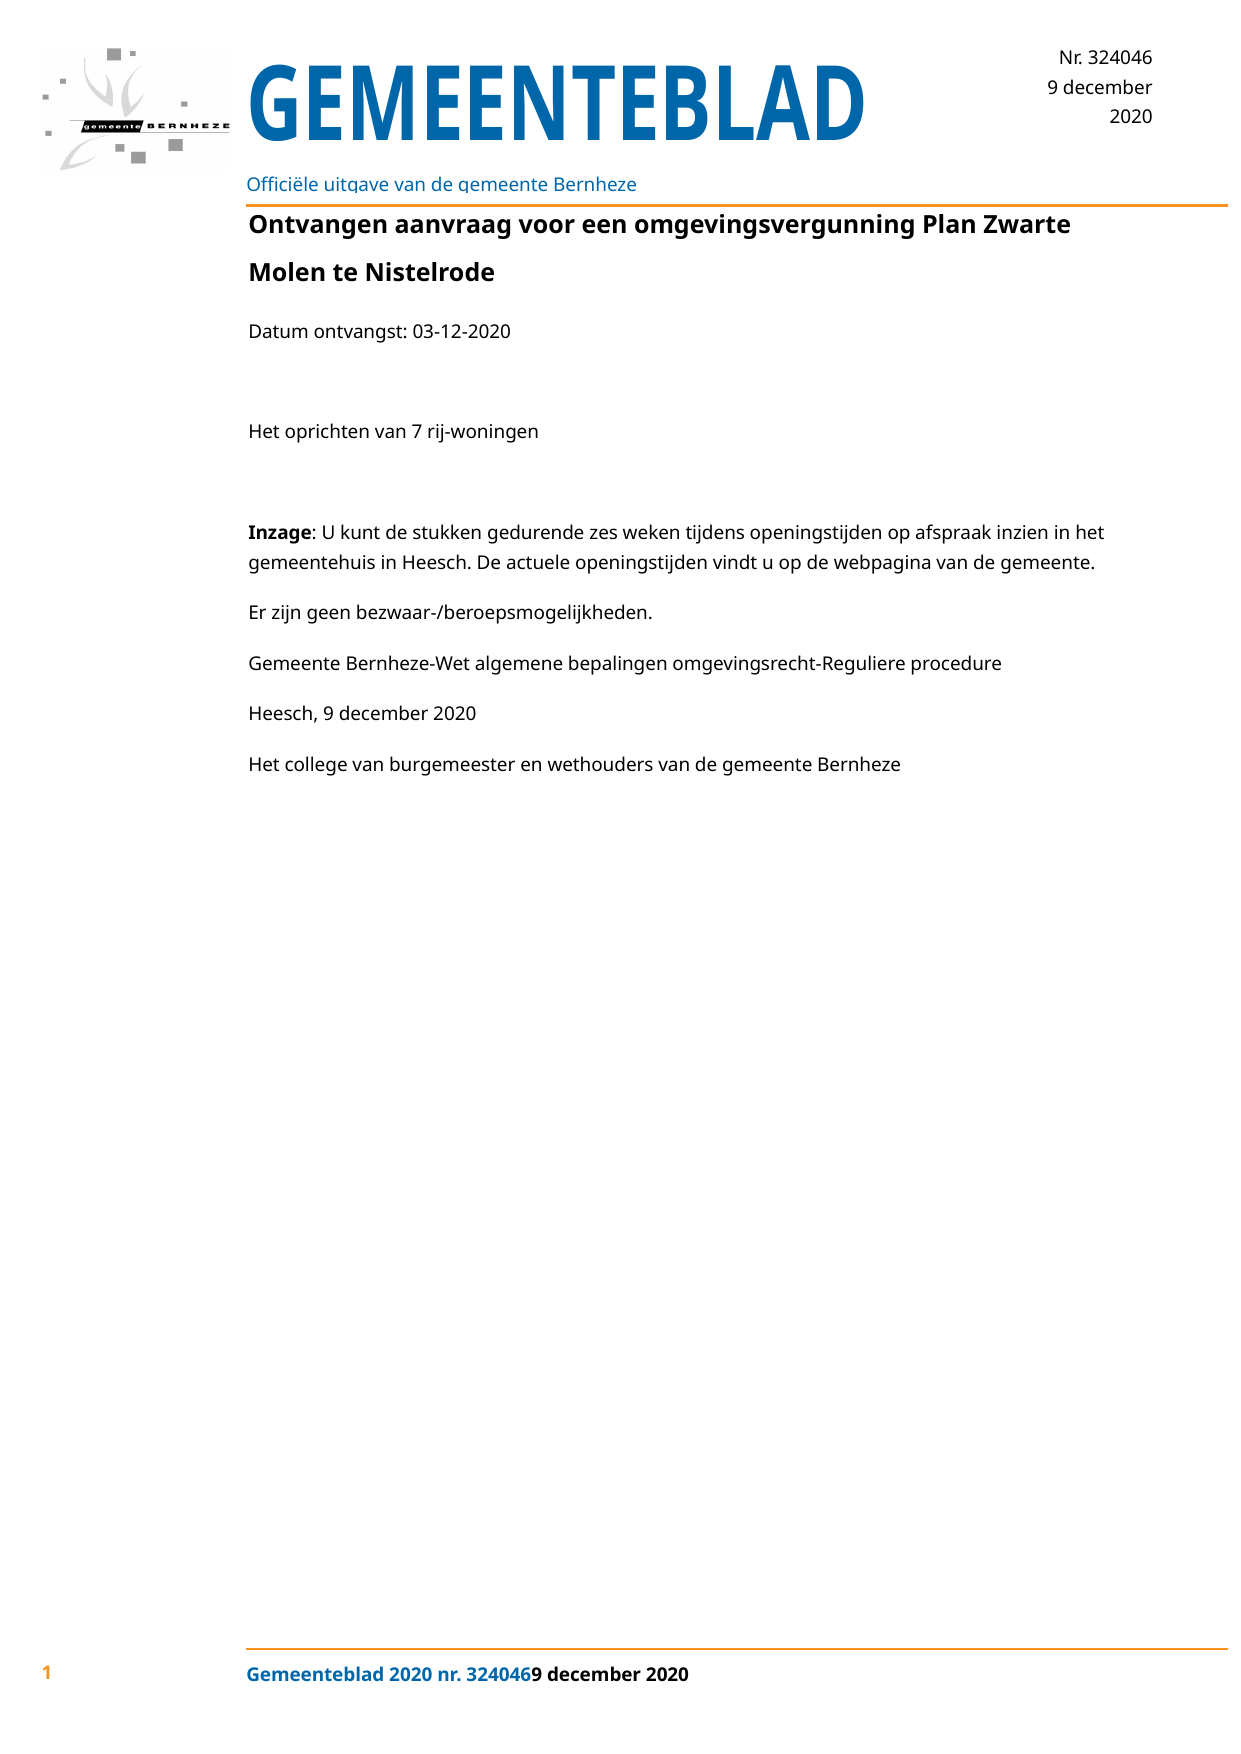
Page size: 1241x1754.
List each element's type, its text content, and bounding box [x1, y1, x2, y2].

text Heesch, 9 december 2020 [248, 700, 1152, 726]
text Het college van burgemeester en wethouders van de gemeente Bernheze [248, 751, 1152, 777]
text Het oprichten van 7 rij-woningen [248, 419, 1152, 444]
picture [41, 47, 231, 172]
text Inzage: U kunt de stukken gedurende zes weken tijdens openingstijden op afspraak inzien in het gemeentehuis in Heesch. De actuele openingstijden vindt u op de webpagina van de gemeente. [248, 519, 1152, 575]
text Gemeente Bernheze-Wet algemene bepalingen omgevingsrecht-Reguliere procedure [248, 650, 1152, 676]
text Er zijn geen bezwaar-/beroepsmogelijkheden. [248, 599, 1152, 625]
text Ontvangen aanvraag voor een omgevingsvergunning Plan Zwarte Molen te Nistelrode [248, 207, 1152, 288]
text Datum ontvangst: 03-12-2020 [248, 318, 1152, 344]
